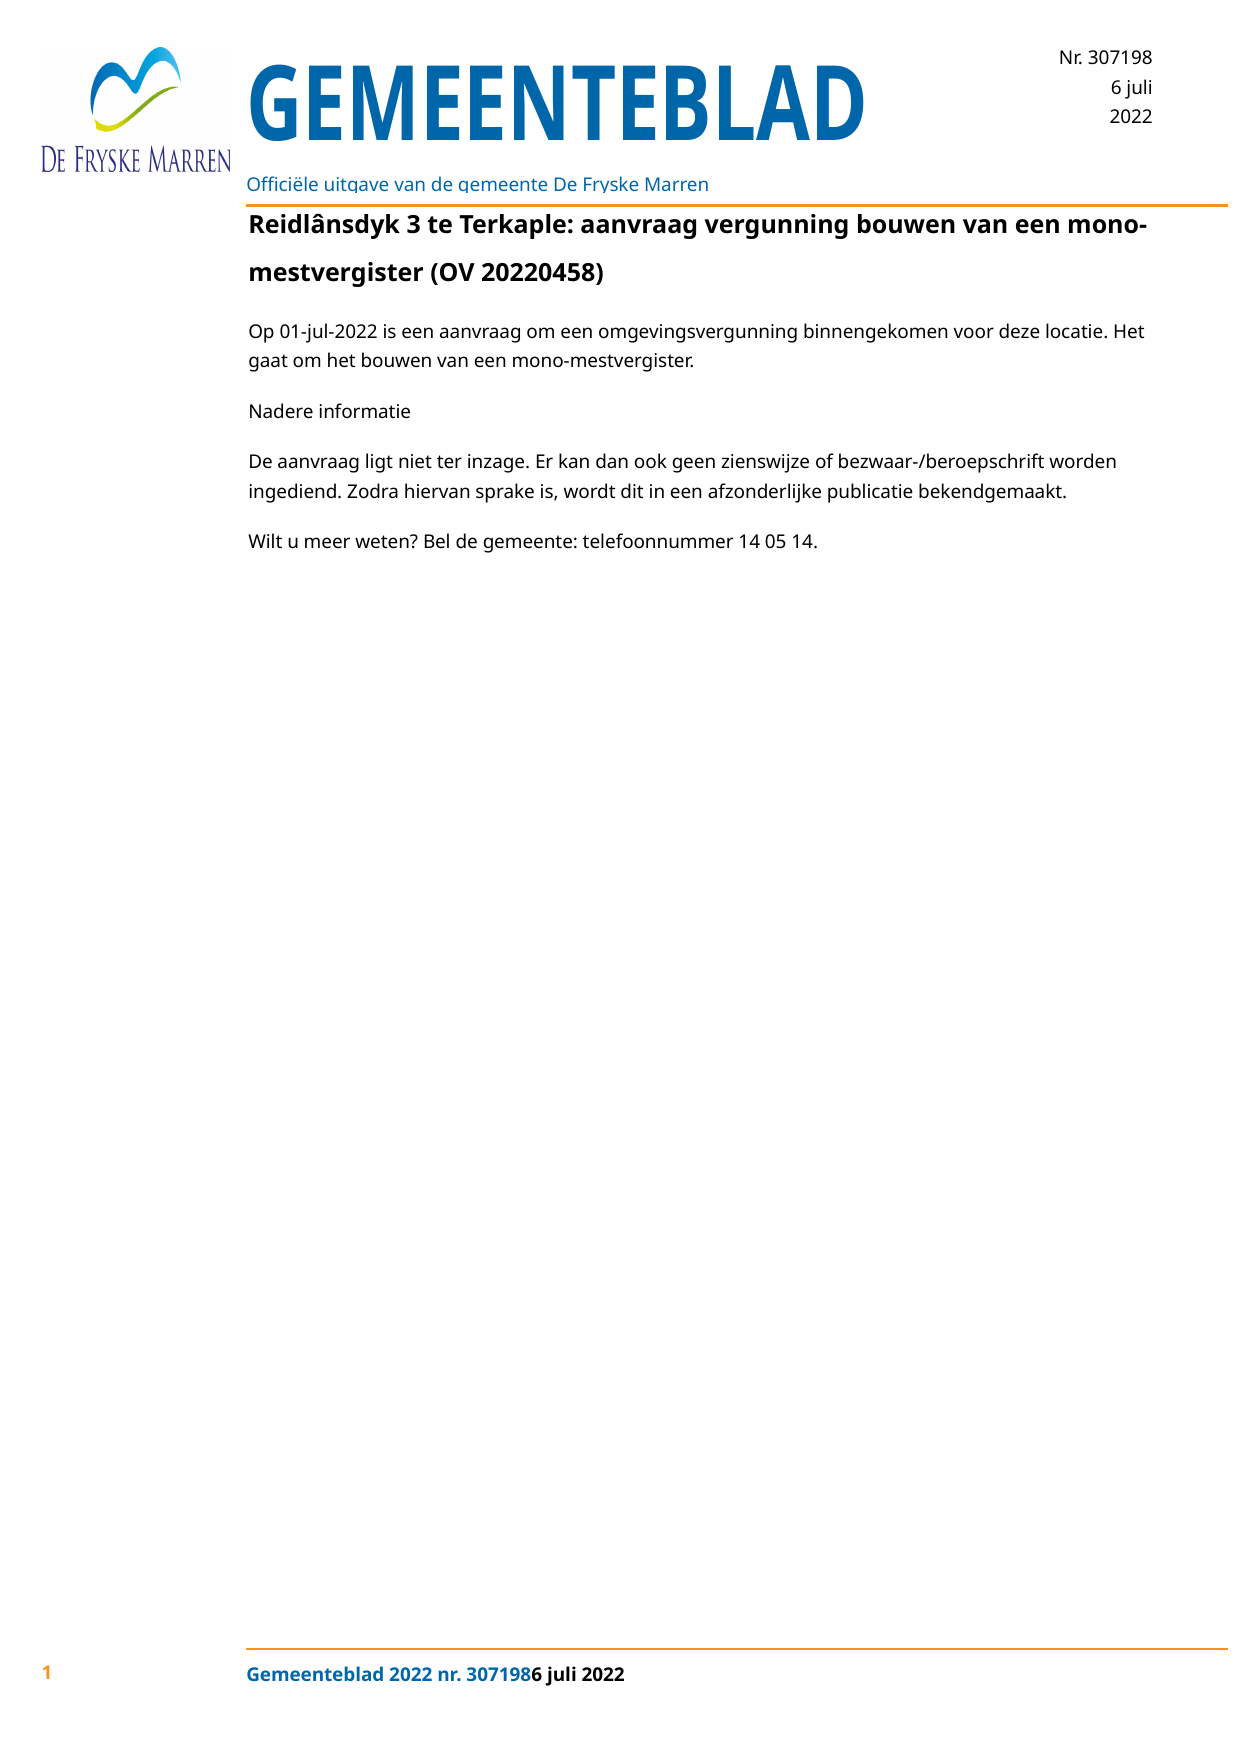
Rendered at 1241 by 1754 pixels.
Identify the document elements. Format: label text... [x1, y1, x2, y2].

text Wilt u meer weten? Bel de gemeente: telefoonnummer 14 05 14. [248, 528, 1152, 554]
picture [41, 47, 231, 172]
text Reidlânsdyk 3 te Terkaple: aanvraag vergunning bouwen van een mono-mestvergister (OV 20220458) [248, 207, 1152, 288]
text Op 01-jul-2022 is een aanvraag om een omgevingsvergunning binnengekomen voor deze locatie. Het gaat om het bouwen van een mono-mestvergister. [248, 318, 1152, 373]
text Nadere informatie [248, 398, 1152, 424]
text De aanvraag ligt niet ter inzage. Er kan dan ook geen zienswijze of bezwaar-/beroepschrift worden ingediend. Zodra hiervan sprake is, wordt dit in een afzonderlijke publicatie bekendgemaakt. [248, 448, 1152, 504]
